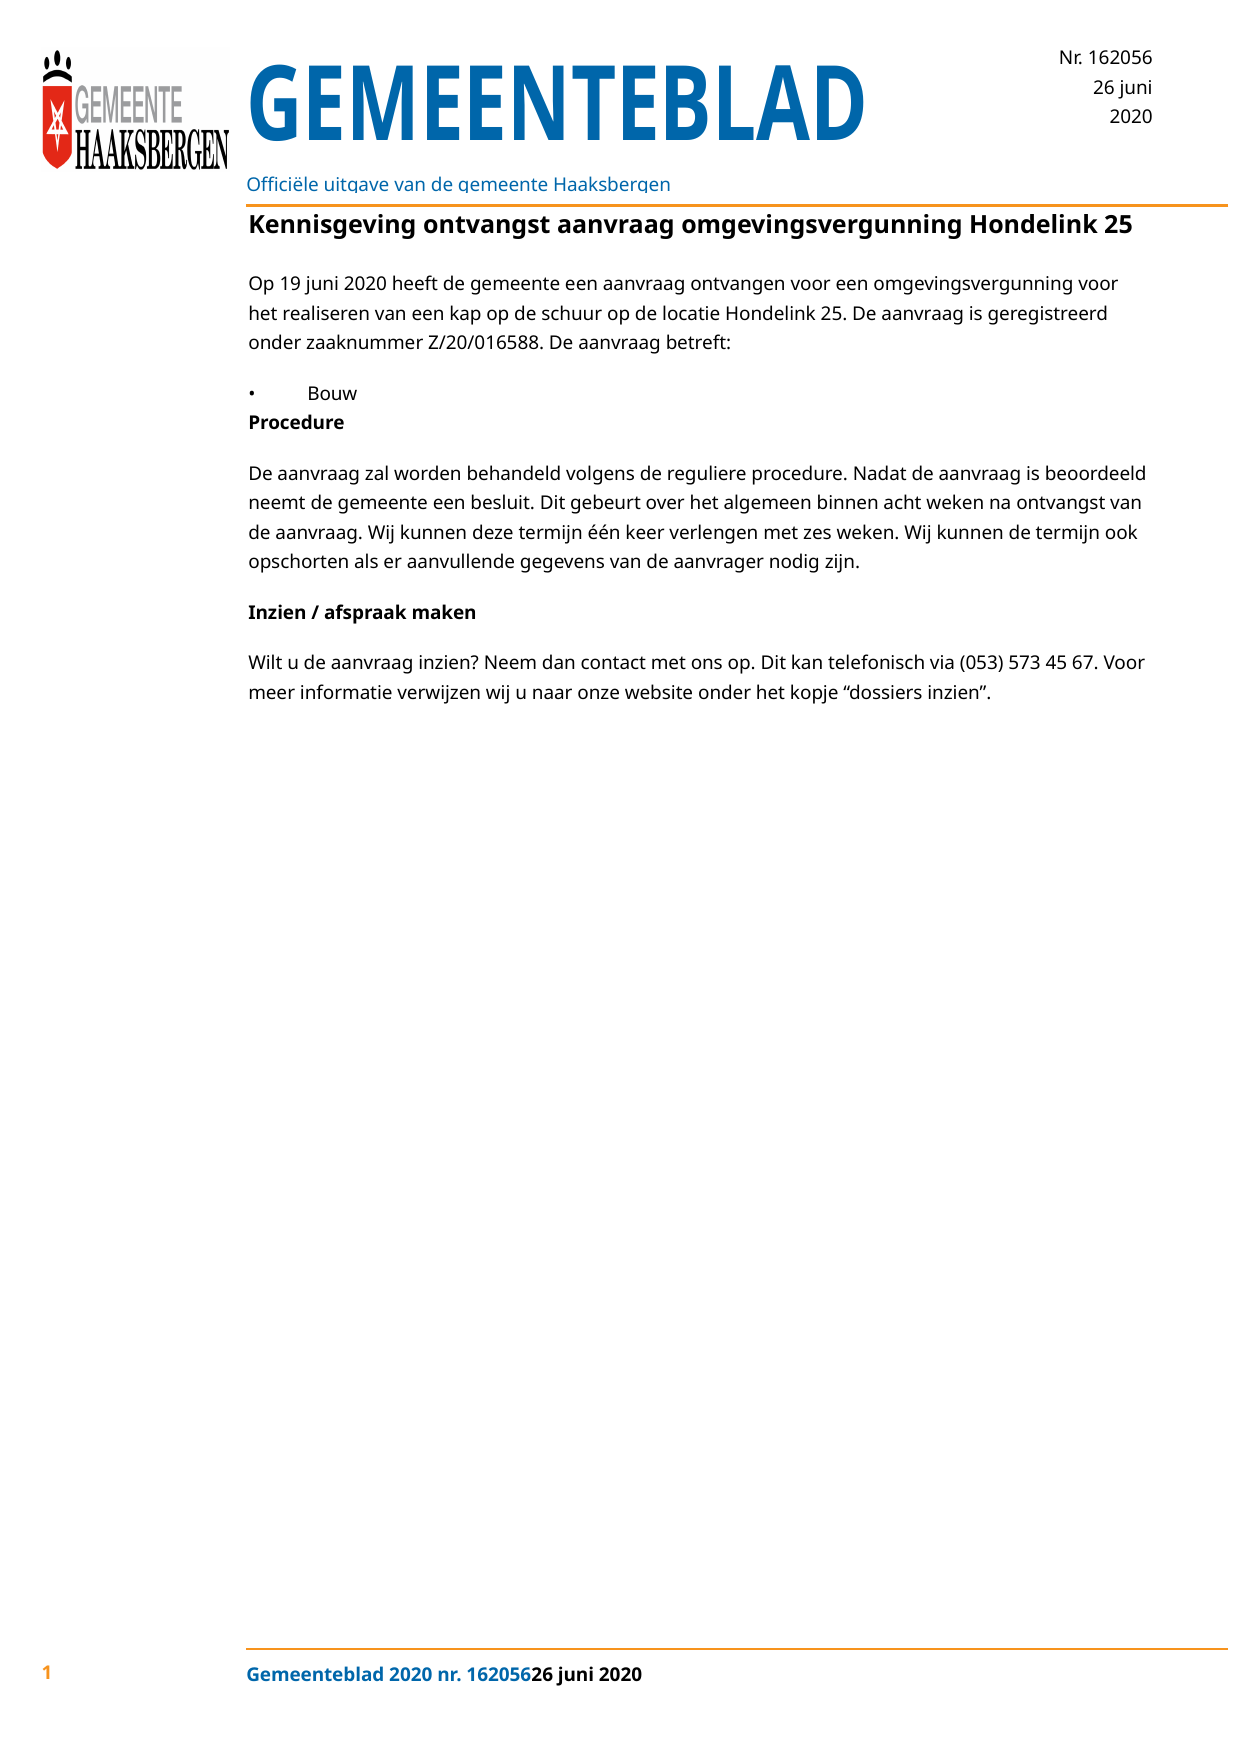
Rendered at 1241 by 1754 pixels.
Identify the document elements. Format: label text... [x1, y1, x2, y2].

list Bouw [248, 380, 1152, 406]
text Procedure [248, 409, 1152, 435]
text Kennisgeving ontvangst aanvraag omgevingsvergunning Hondelink 25 [248, 207, 1152, 241]
text Wilt u de aanvraag inzien? Neem dan contact met ons op. Dit kan telefonisch via (053) 573 45 67. Voor meer informatie verwijzen wij u naar onze website onder het kopje “dossiers inzien”. [248, 649, 1152, 705]
text Inzien / afspraak maken [248, 599, 1152, 625]
text Op 19 juni 2020 heeft de gemeente een aanvraag ontvangen voor een omgevingsvergunning voor het realiseren van een kap op de schuur op de locatie Hondelink 25. De aanvraag is geregistreerd onder zaaknummer Z/20/016588. De aanvraag betreft: [248, 270, 1152, 355]
picture [41, 47, 231, 172]
text De aanvraag zal worden behandeld volgens de reguliere procedure. Nadat de aanvraag is beoordeeld neemt de gemeente een besluit. Dit gebeurt over het algemeen binnen acht weken na ontvangst van de aanvraag. Wij kunnen deze termijn één keer verlengen met zes weken. Wij kunnen de termijn ook opschorten als er aanvullende gegevens van de aanvrager nodig zijn. [248, 460, 1152, 574]
